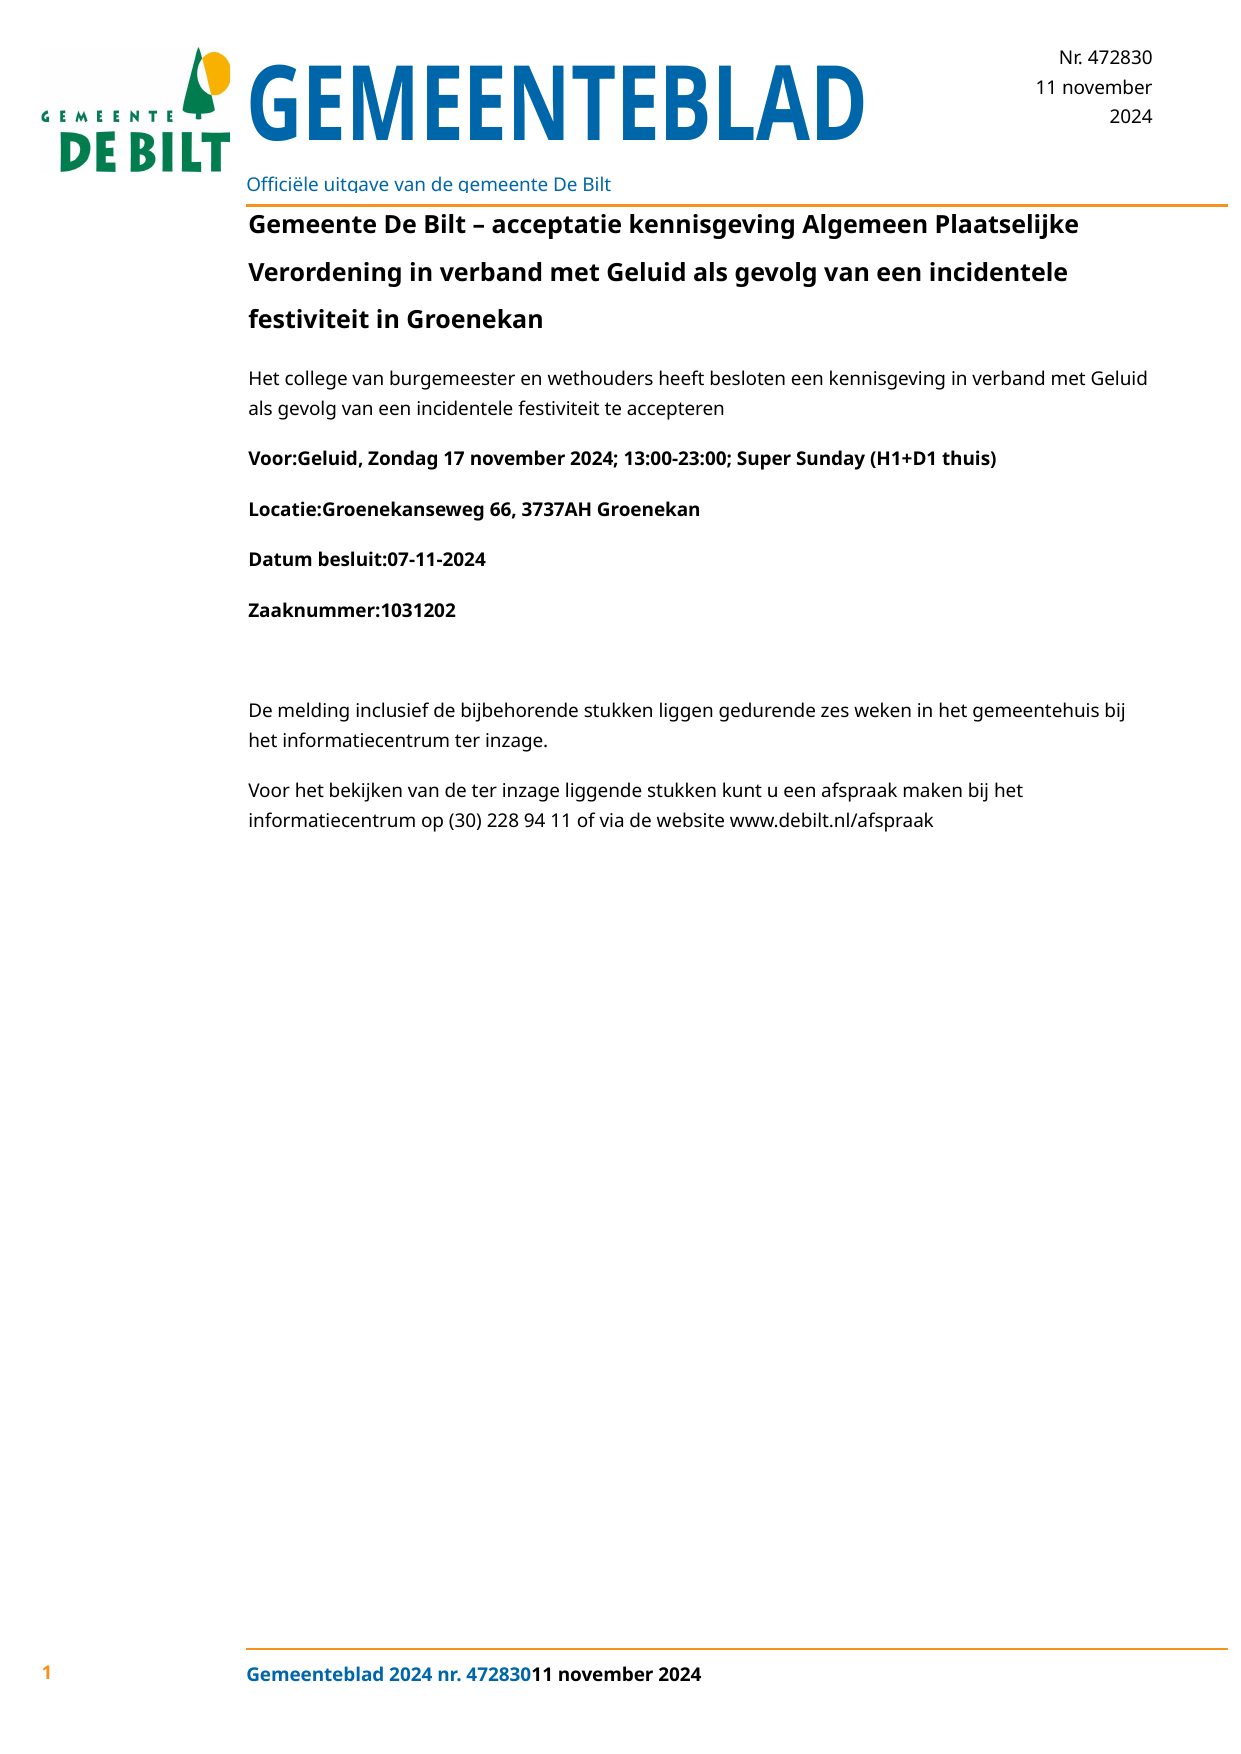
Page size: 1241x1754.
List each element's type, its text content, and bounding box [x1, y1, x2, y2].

picture [41, 47, 231, 172]
text Datum besluit:07-11-2024 [248, 546, 1152, 572]
text Locatie:Groenekanseweg 66, 3737AH Groenekan [248, 496, 1152, 522]
text Het college van burgemeester en wethouders heeft besloten een kennisgeving in verband met Geluid als gevolg van een incidentele festiviteit te accepteren [248, 366, 1152, 421]
text Voor het bekijken van de ter inzage liggende stukken kunt u een afspraak maken bij het informatiecentrum op (30) 228 94 11 of via de website www.debilt.nl/afspraak [248, 778, 1152, 833]
text Voor:Geluid, Zondag 17 november 2024; 13:00-23:00; Super Sunday (H1+D1 thuis) [248, 446, 1152, 471]
text Zaaknummer:1031202 [248, 597, 1152, 622]
text De melding inclusief de bijbehorende stukken liggen gedurende zes weken in het gemeentehuis bij het informatiecentrum ter inzage. [248, 698, 1152, 753]
text Gemeente De Bilt – acceptatie kennisgeving Algemeen Plaatselijke Verordening in verband met Geluid als gevolg van een incidentele festiviteit in Groenekan [248, 207, 1152, 336]
